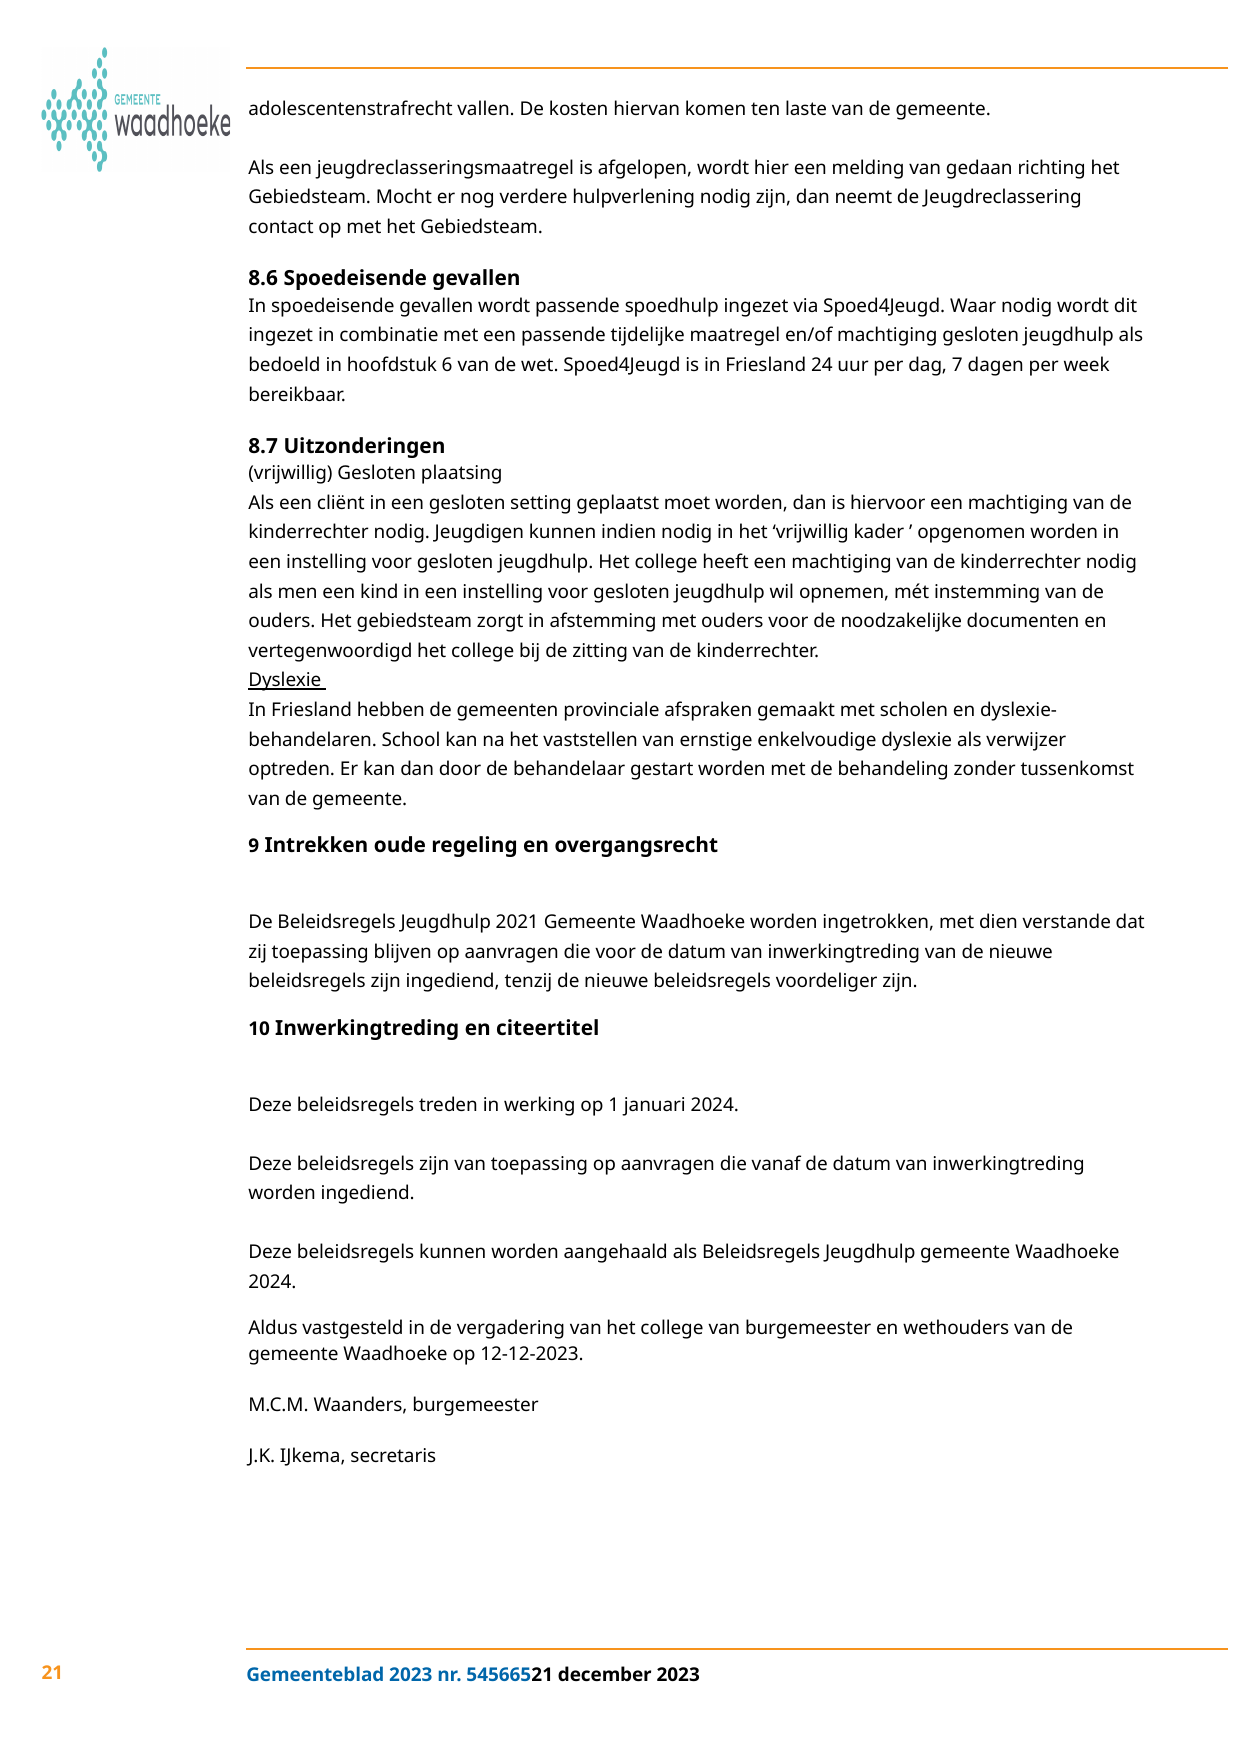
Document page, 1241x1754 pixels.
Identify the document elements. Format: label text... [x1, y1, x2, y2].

text (vrijwillig) Gesloten plaatsing [248, 459, 1152, 485]
picture [41, 47, 231, 172]
text 8.6 Spoedeisende gevallen [248, 263, 1152, 292]
text De Beleidsregels Jeugdhulp 2021 Gemeente Waadhoeke worden ingetrokken, met dien verstande dat zij toepassing blijven op aanvragen die voor de datum van inwerkingtreding van de nieuwe beleidsregels zijn ingediend, tenzij de nieuwe beleidsregels voordeliger zijn. [248, 908, 1152, 993]
text Deze beleidsregels treden in werking op 1 januari 2024. [248, 1091, 1152, 1117]
text 8.7 Uitzonderingen [248, 431, 1152, 459]
text J.K. IJkema, secretaris [248, 1443, 1152, 1468]
text Dyslexie [248, 667, 1152, 692]
text 10 Inwerkingtreding en citeertitel [248, 1013, 1152, 1042]
text M.C.M. Waanders, burgemeester [248, 1391, 1152, 1417]
text In spoedeisende gevallen wordt passende spoedhulp ingezet via Spoed4Jeugd. Waar nodig wordt dit ingezet in combinatie met een passende tijdelijke maatregel en/of machtiging gesloten jeugdhulp als bedoeld in hoofdstuk 6 van de wet. Spoed4Jeugd is in Friesland 24 uur per dag, 7 dagen per week bereikbaar. [248, 292, 1152, 406]
text In Friesland hebben de gemeenten provinciale afspraken gemaakt met scholen en dyslexie-behandelaren. School kan na het vaststellen van ernstige enkelvoudige dyslexie als verwijzer optreden. Er kan dan door de behandelaar gestart worden met de behandeling zonder tussenkomst van de gemeente. [248, 696, 1152, 811]
text Deze beleidsregels zijn van toepassing op aanvragen die vanaf de datum van inwerkingtreding worden ingediend. [248, 1150, 1152, 1205]
text Aldus vastgesteld in de vergadering van het college van burgemeester en wethouders van de gemeente Waadhoeke op 12-12-2023. [248, 1314, 1152, 1365]
text 9 Intrekken oude regeling en overgangsrecht [248, 831, 1152, 859]
text Als een jeugdreclasseringsmaatregel is afgelopen, wordt hier een melding van gedaan richting het Gebiedsteam. Mocht er nog verdere hulpverlening nodig zijn, dan neemt de Jeugdreclassering contact op met het Gebiedsteam. [248, 154, 1152, 239]
text Deze beleidsregels kunnen worden aangehaald als Beleidsregels Jeugdhulp gemeente Waadhoeke 2024. [248, 1239, 1152, 1294]
text adolescentenstrafrecht vallen. De kosten hiervan komen ten laste van de gemeente. [248, 95, 1152, 121]
text Als een cliënt in een gesloten setting geplaatst moet worden, dan is hiervoor een machtiging van de kinderrechter nodig. Jeugdigen kunnen indien nodig in het ‘vrijwillig kader ’ opgenomen worden in een instelling voor gesloten jeugdhulp. Het college heeft een machtiging van de kinderrechter nodig als men een kind in een instelling voor gesloten jeugdhulp wil opnemen, mét instemming van de ouders. Het gebiedsteam zorgt in afstemming met ouders voor de noodzakelijke documenten en vertegenwoordigd het college bij de zitting van de kinderrechter. [248, 489, 1152, 663]
